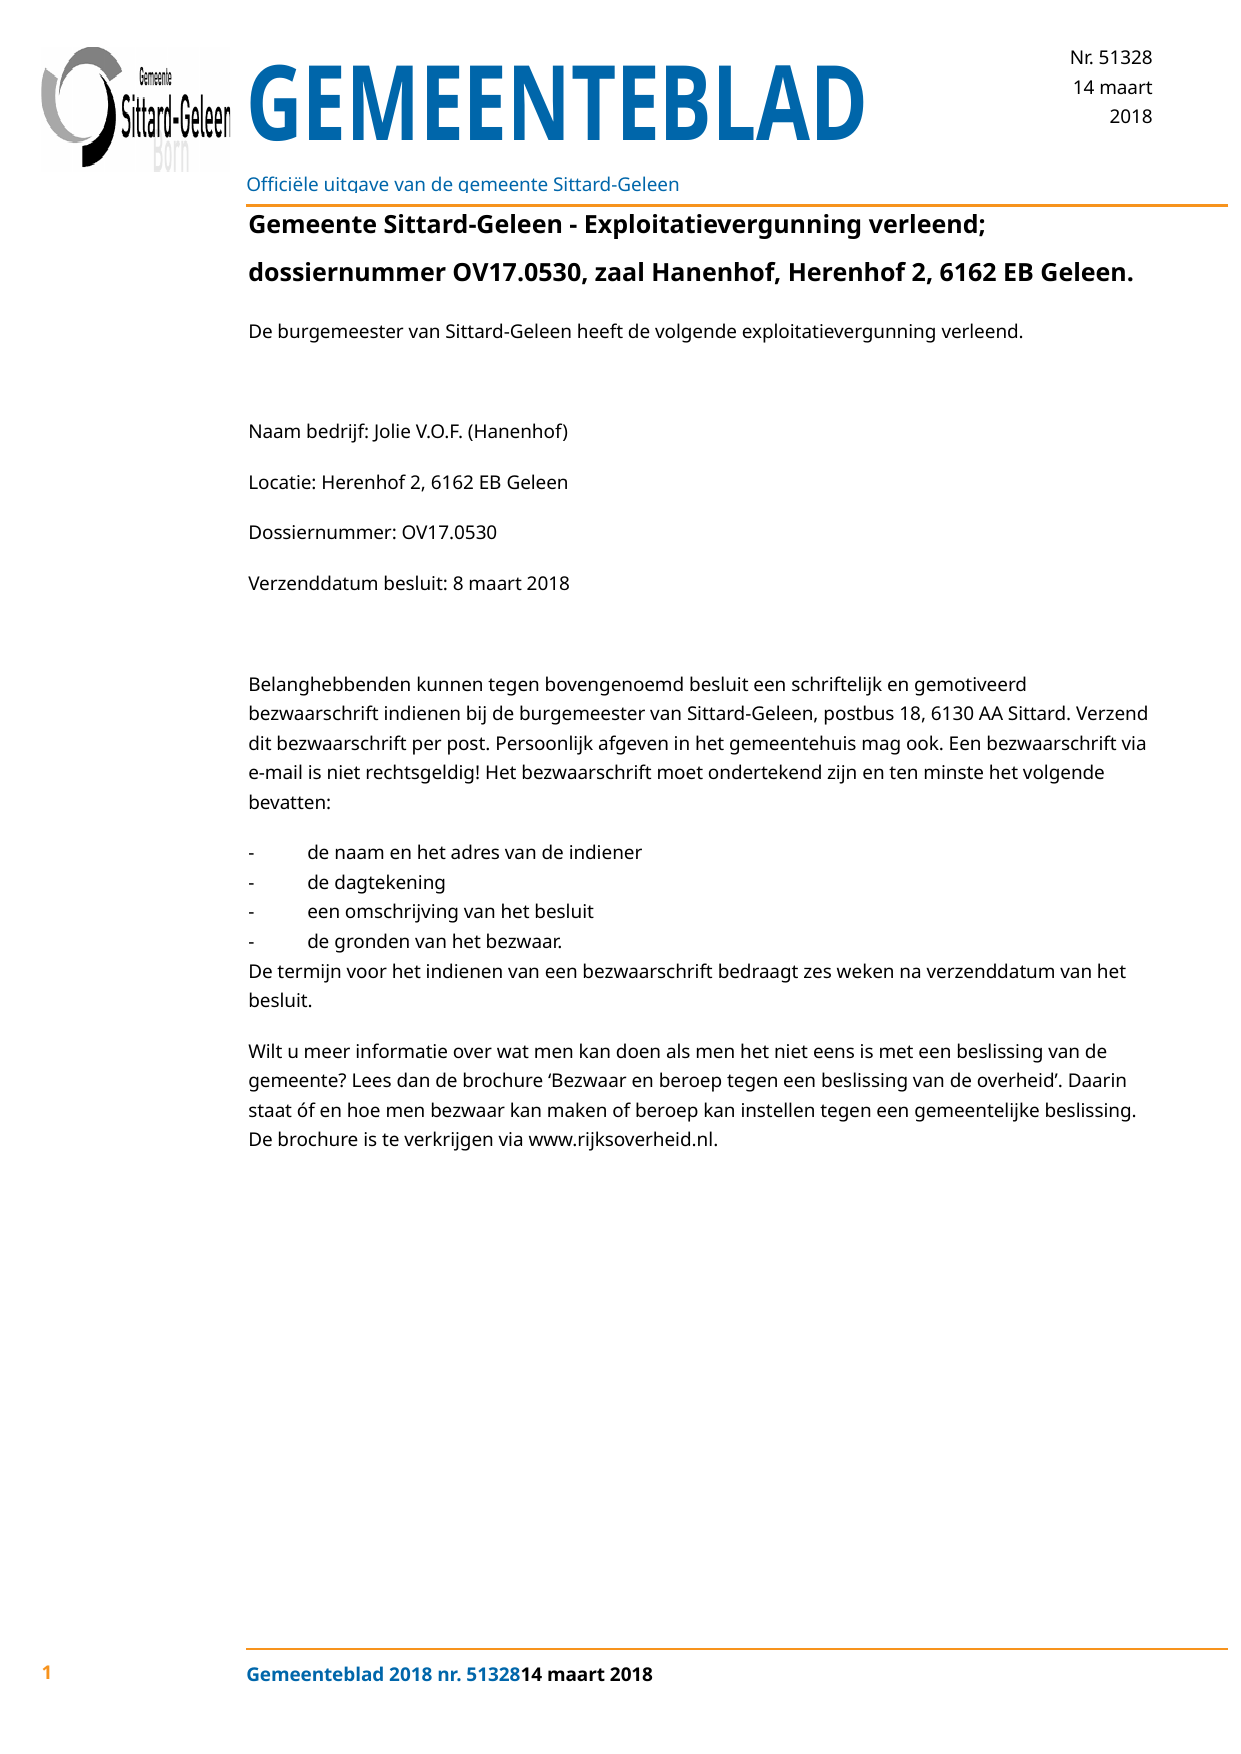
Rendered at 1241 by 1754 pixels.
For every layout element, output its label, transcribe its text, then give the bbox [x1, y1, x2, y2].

text De termijn voor het indienen van een bezwaarschrift bedraagt zes weken na verzenddatum van het besluit. [248, 958, 1152, 1013]
list een omschrijving van het besluit [248, 899, 1152, 924]
text Verzenddatum besluit: 8 maart 2018 [248, 570, 1152, 596]
text Belanghebbenden kunnen tegen bovengenoemd besluit een schriftelijk en gemotiveerd bezwaarschrift indienen bij de burgemeester van Sittard-Geleen, postbus 18, 6130 AA Sittard. Verzend dit bezwaarschrift per post. Persoonlijk afgeven in het gemeentehuis mag ook. Een bezwaarschrift via e-mail is niet rechtsgeldig! Het bezwaarschrift moet ondertekend zijn en ten minste het volgende bevatten: [248, 671, 1152, 815]
text Naam bedrijf: Jolie V.O.F. (Hanenhof) [248, 419, 1152, 444]
text Wilt u meer informatie over wat men kan doen als men het niet eens is met een beslissing van de gemeente? Lees dan de brochure ‘Bezwaar en beroep tegen een beslissing van de overheid’. Daarin staat óf en hoe men bezwaar kan maken of beroep kan instellen tegen een gemeentelijke beslissing. De brochure is te verkrijgen via www.rijksoverheid.nl. [248, 1038, 1152, 1152]
text Dossiernummer: OV17.0530 [248, 519, 1152, 545]
list de gronden van het bezwaar. [248, 928, 1152, 954]
text De burgemeester van Sittard-Geleen heeft de volgende exploitatievergunning verleend. [248, 318, 1152, 344]
list de naam en het adres van de indiener [248, 839, 1152, 865]
text Gemeente Sittard-Geleen - Exploitatievergunning verleend; dossiernummer OV17.0530, zaal Hanenhof, Herenhof 2, 6162 EB Geleen. [248, 207, 1152, 288]
list de dagtekening [248, 869, 1152, 895]
picture [41, 47, 231, 172]
text Locatie: Herenhof 2, 6162 EB Geleen [248, 469, 1152, 495]
